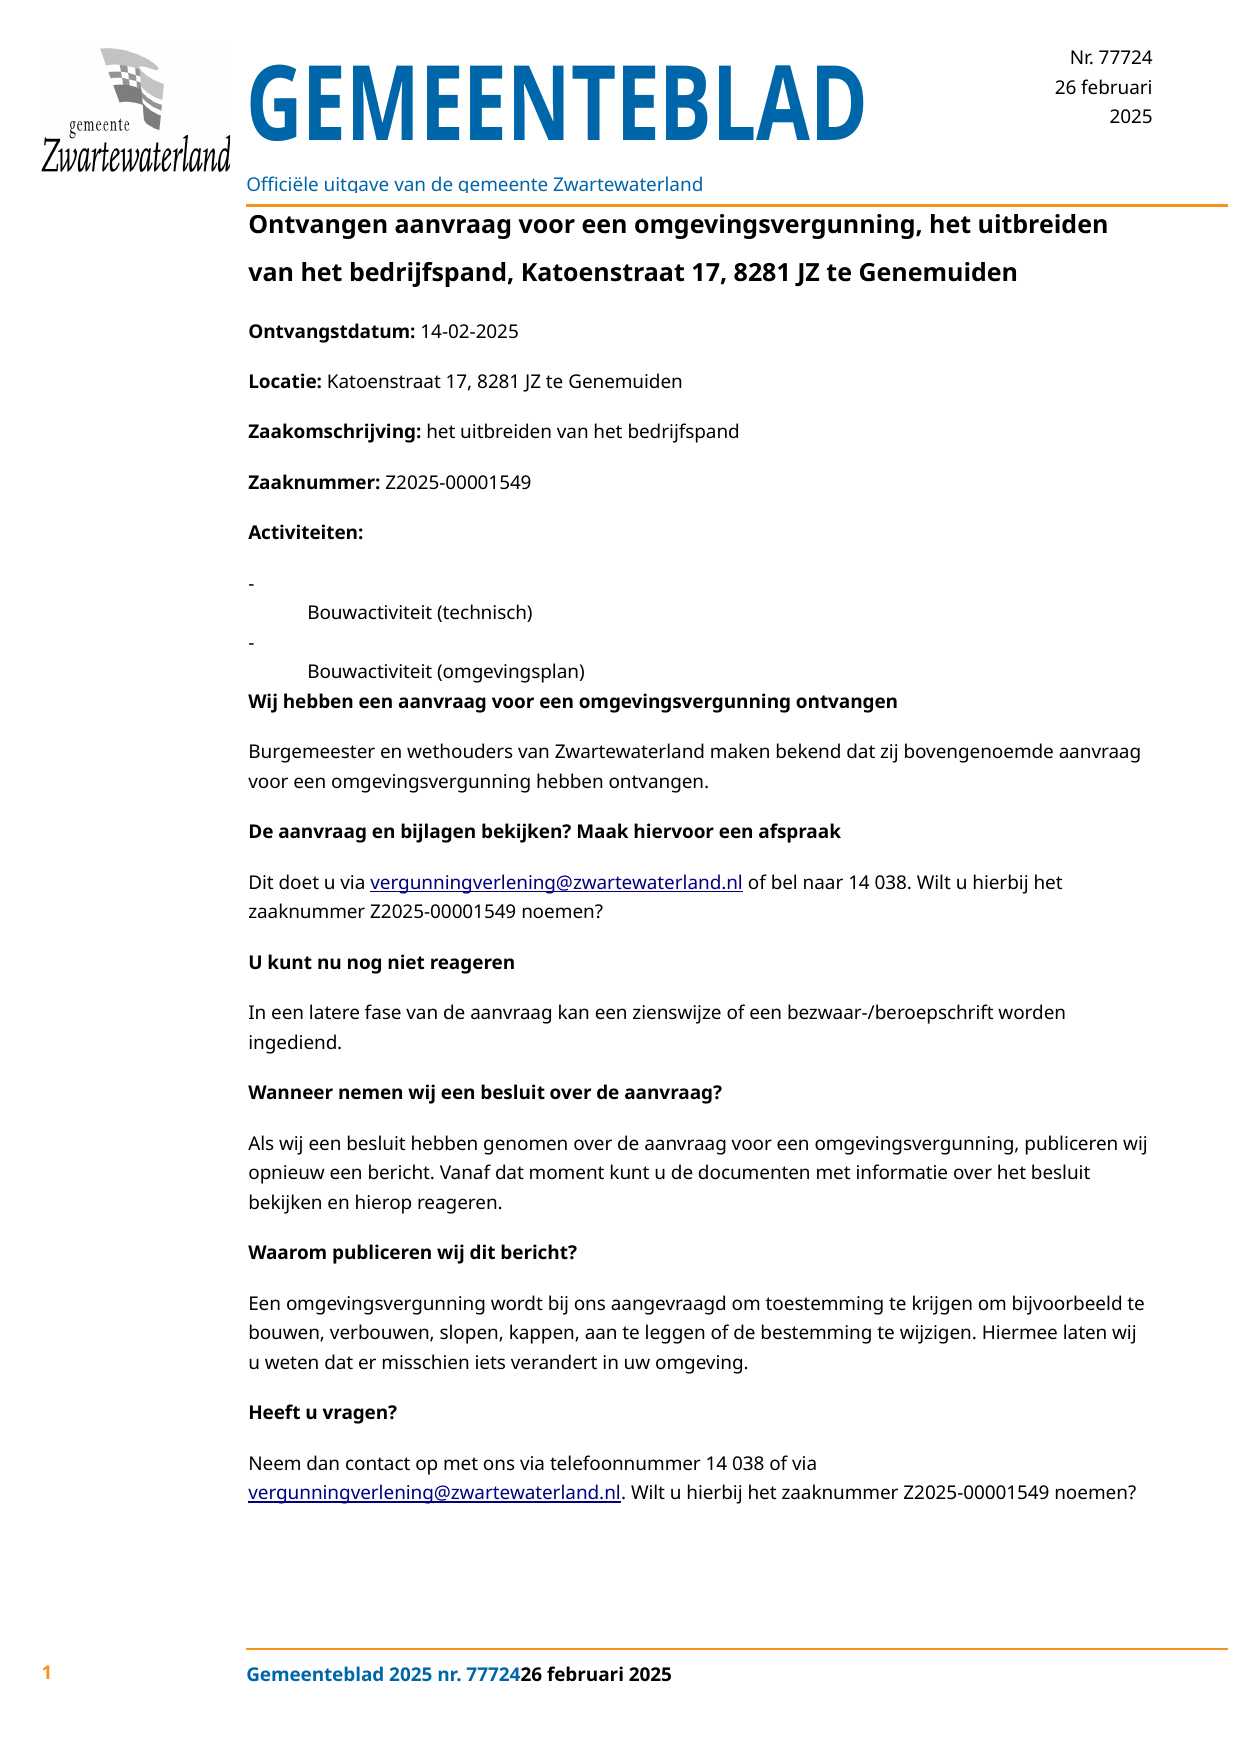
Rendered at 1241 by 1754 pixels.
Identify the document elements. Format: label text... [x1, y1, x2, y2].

text Wanneer nemen wij een besluit over de aanvraag? [248, 1079, 1152, 1105]
text Zaakomschrijving: het uitbreiden van het bedrijfspand [248, 419, 1152, 444]
text Dit doet u via vergunningverlening@zwartewaterland.nl of bel naar 14 038. Wilt u hierbij het zaaknummer Z2025-00001549 noemen? [248, 869, 1152, 924]
text U kunt nu nog niet reageren [248, 949, 1152, 975]
text Zaaknummer: Z2025-00001549 [248, 469, 1152, 495]
picture [41, 47, 231, 172]
text Neem dan contact op met ons via telefoonnummer 14 038 of via vergunningverlening@zwartewaterland.nl. Wilt u hierbij het zaaknummer Z2025-00001549 noemen? [248, 1450, 1152, 1505]
list Bouwactiviteit (omgevingsplan) [248, 659, 1152, 684]
text Ontvangstdatum: 14-02-2025 [248, 318, 1152, 344]
text Activiteiten: [248, 519, 1152, 545]
text Heeft u vragen? [248, 1399, 1152, 1425]
text Een omgevingsvergunning wordt bij ons aangevraagd om toestemming te krijgen om bijvoorbeeld te bouwen, verbouwen, slopen, kappen, aan te leggen of de bestemming te wijzigen. Hiermee laten wij u weten dat er misschien iets verandert in uw omgeving. [248, 1290, 1152, 1375]
text Als wij een besluit hebben genomen over de aanvraag voor een omgevingsvergunning, publiceren wij opnieuw een bericht. Vanaf dat moment kunt u de documenten met informatie over het besluit bekijken en hierop reageren. [248, 1130, 1152, 1215]
text De aanvraag en bijlagen bekijken? Maak hiervoor een afspraak [248, 819, 1152, 844]
text Burgemeester en wethouders van Zwartewaterland maken bekend dat zij bovengenoemde aanvraag voor een omgevingsvergunning hebben ontvangen. [248, 739, 1152, 794]
text In een latere fase van de aanvraag kan een zienswijze of een bezwaar-/beroepschrift worden ingediend. [248, 999, 1152, 1055]
text Locatie: Katoenstraat 17, 8281 JZ te Genemuiden [248, 368, 1152, 394]
text Waarom publiceren wij dit bericht? [248, 1239, 1152, 1265]
list Bouwactiviteit (technisch) [248, 599, 1152, 625]
text Ontvangen aanvraag voor een omgevingsvergunning, het uitbreiden van het bedrijfspand, Katoenstraat 17, 8281 JZ te Genemuiden [248, 207, 1152, 288]
text Wij hebben een aanvraag voor een omgevingsvergunning ontvangen [248, 688, 1152, 714]
